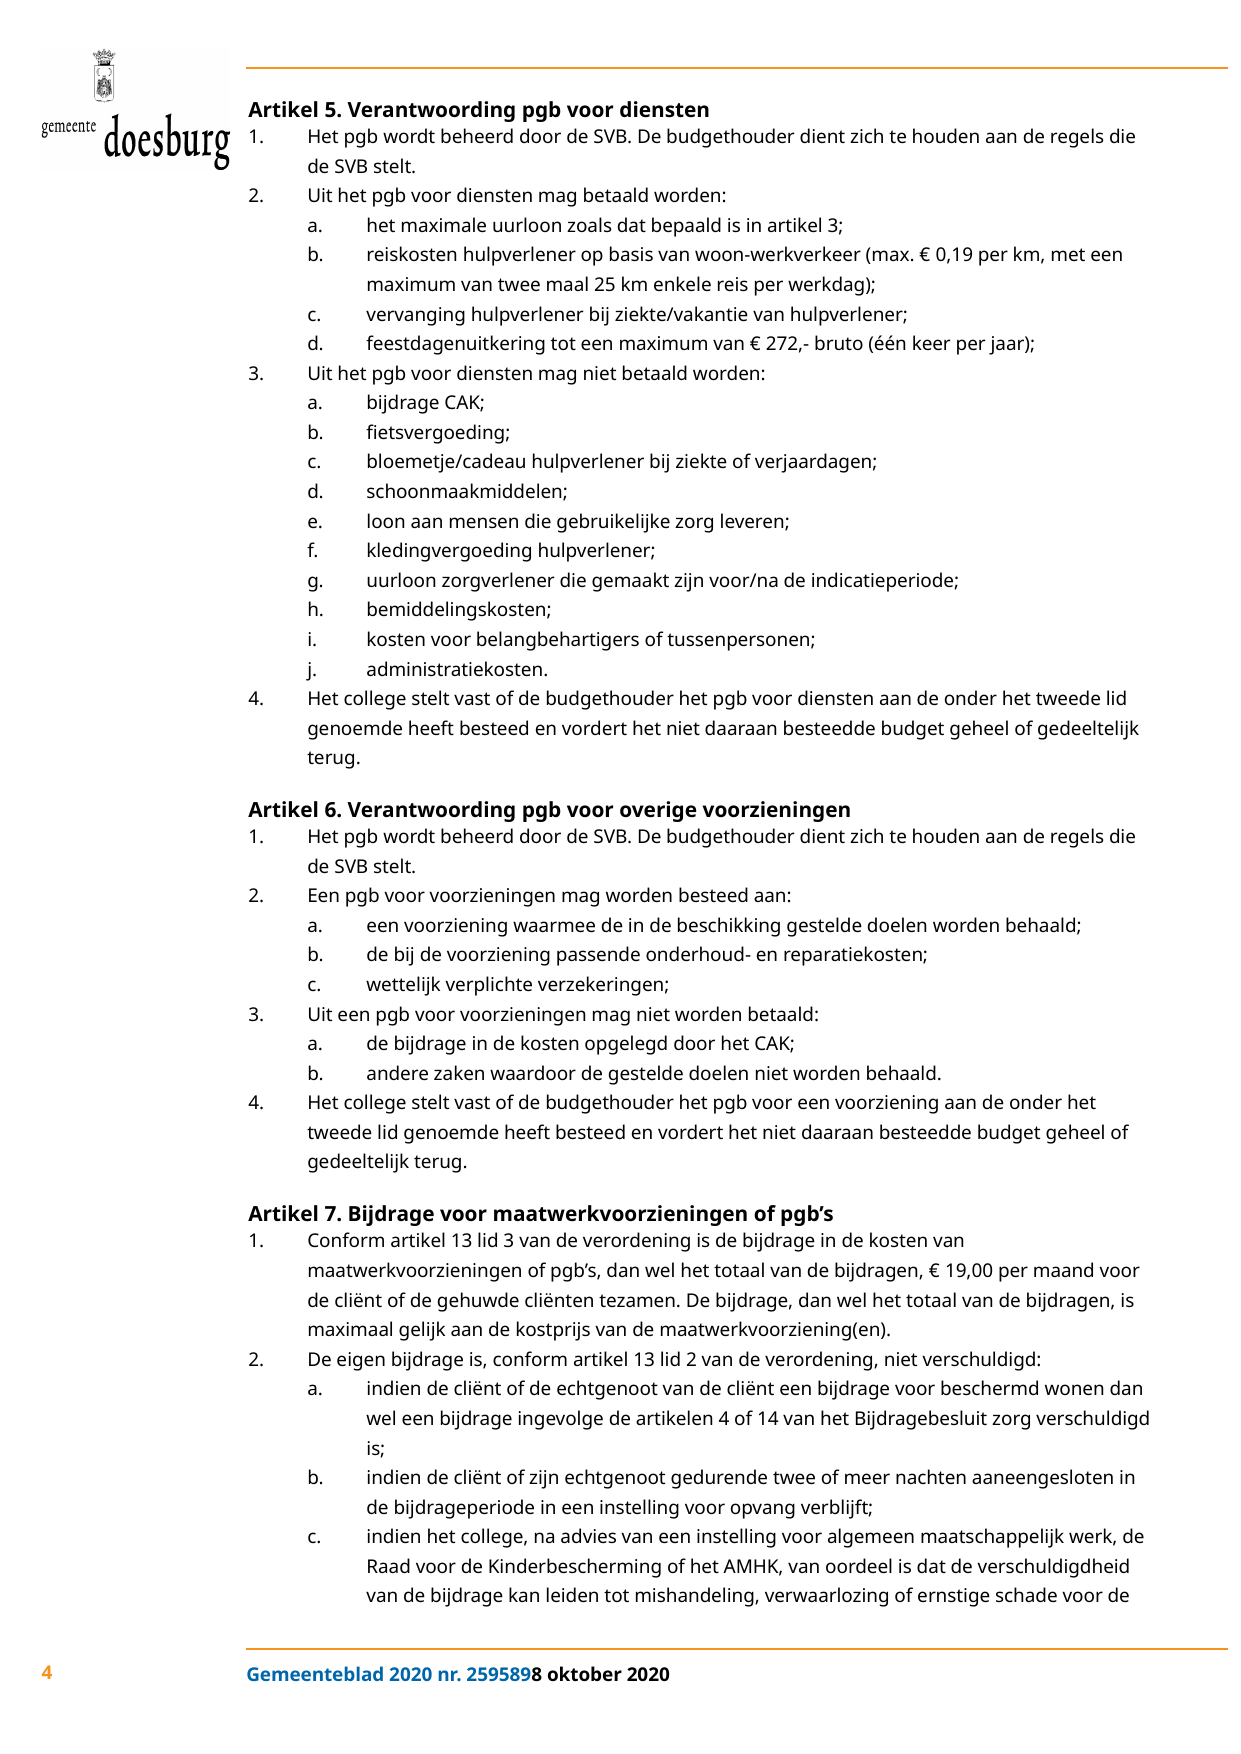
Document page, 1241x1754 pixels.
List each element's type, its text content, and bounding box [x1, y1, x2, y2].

list Een pgb voor voorzieningen mag worden besteed aan: [248, 882, 1152, 908]
list Uit het pgb voor diensten mag betaald worden: [248, 182, 1152, 208]
list De eigen bijdrage is, conform artikel 13 lid 2 van de verordening, niet verschuldigd: [248, 1346, 1152, 1372]
list de bijdrage in de kosten opgelegd door het CAK; [307, 1030, 1152, 1056]
list Conform artikel 13 lid 3 van de verordening is de bijdrage in de kosten van maatwerkvoorzieningen of pgb’s, dan wel het totaal van de bijdragen, € 19,00 per maand voor de cliënt of de gehuwde cliënten tezamen. De bijdrage, dan wel het totaal van de bijdragen, is maximaal gelijk aan de kostprijs van de maatwerkvoorziening(en). [248, 1228, 1152, 1342]
text Artikel 5. Verantwoording pgb voor diensten [248, 95, 1152, 123]
picture [41, 47, 231, 172]
list kledingvergoeding hulpverlener; [307, 537, 1152, 563]
list indien het college, na advies van een instelling voor algemeen maatschappelijk werk, de Raad voor de Kinderbescherming of het AMHK, van oordeel is dat de verschuldigdheid van de bijdrage kan leiden tot mishandeling, verwaarlozing of ernstige schade voor de [307, 1523, 1152, 1608]
list schoonmaakmiddelen; [307, 478, 1152, 504]
list Uit het pgb voor diensten mag niet betaald worden: [248, 360, 1152, 386]
list het maximale uurloon zoals dat bepaald is in artikel 3; [307, 212, 1152, 238]
list fietsvergoeding; [307, 419, 1152, 445]
list bijdrage CAK; [307, 389, 1152, 415]
list Het pgb wordt beheerd door de SVB. De budgethouder dient zich te houden aan de regels die de SVB stelt. [248, 123, 1152, 178]
list indien de cliënt of de echtgenoot van de cliënt een bijdrage voor beschermd wonen dan wel een bijdrage ingevolge de artikelen 4 of 14 van het Bijdragebesluit zorg verschuldigd is; [307, 1376, 1152, 1460]
list indien de cliënt of zijn echtgenoot gedurende twee of meer nachten aaneengesloten in de bijdrageperiode in een instelling voor opvang verblijft; [307, 1464, 1152, 1519]
list feestdagenuitkering tot een maximum van € 272,- bruto (één keer per jaar); [307, 330, 1152, 356]
list uurloon zorgverlener die gemaakt zijn voor/na de indicatieperiode; [307, 567, 1152, 593]
list vervanging hulpverlener bij ziekte/vakantie van hulpverlener; [307, 301, 1152, 326]
list kosten voor belangbehartigers of tussenpersonen; [307, 626, 1152, 652]
list Het pgb wordt beheerd door de SVB. De budgethouder dient zich te houden aan de regels die de SVB stelt. [248, 823, 1152, 879]
list bemiddelingskosten; [307, 597, 1152, 622]
list loon aan mensen die gebruikelijke zorg leveren; [307, 508, 1152, 533]
text Artikel 7. Bijdrage voor maatwerkvoorzieningen of pgb’s [248, 1199, 1152, 1228]
list Het college stelt vast of de budgethouder het pgb voor diensten aan de onder het tweede lid genoemde heeft besteed en vordert het niet daaraan besteedde budget geheel of gedeeltelijk terug. [248, 685, 1152, 770]
list administratiekosten. [307, 656, 1152, 681]
list wettelijk verplichte verzekeringen; [307, 971, 1152, 997]
list een voorziening waarmee de in de beschikking gestelde doelen worden behaald; [307, 912, 1152, 938]
list andere zaken waardoor de gestelde doelen niet worden behaald. [307, 1060, 1152, 1086]
text Artikel 6. Verantwoording pgb voor overige voorzieningen [248, 795, 1152, 823]
list de bij de voorziening passende onderhoud- en reparatiekosten; [307, 942, 1152, 967]
list reiskosten hulpverlener op basis van woon-werkverkeer (max. € 0,19 per km, met een maximum van twee maal 25 km enkele reis per werkdag); [307, 242, 1152, 297]
list Het college stelt vast of de budgethouder het pgb voor een voorziening aan de onder het tweede lid genoemde heeft besteed en vordert het niet daaraan besteedde budget geheel of gedeeltelijk terug. [248, 1089, 1152, 1174]
list Uit een pgb voor voorzieningen mag niet worden betaald: [248, 1001, 1152, 1027]
list bloemetje/cadeau hulpverlener bij ziekte of verjaardagen; [307, 449, 1152, 474]
